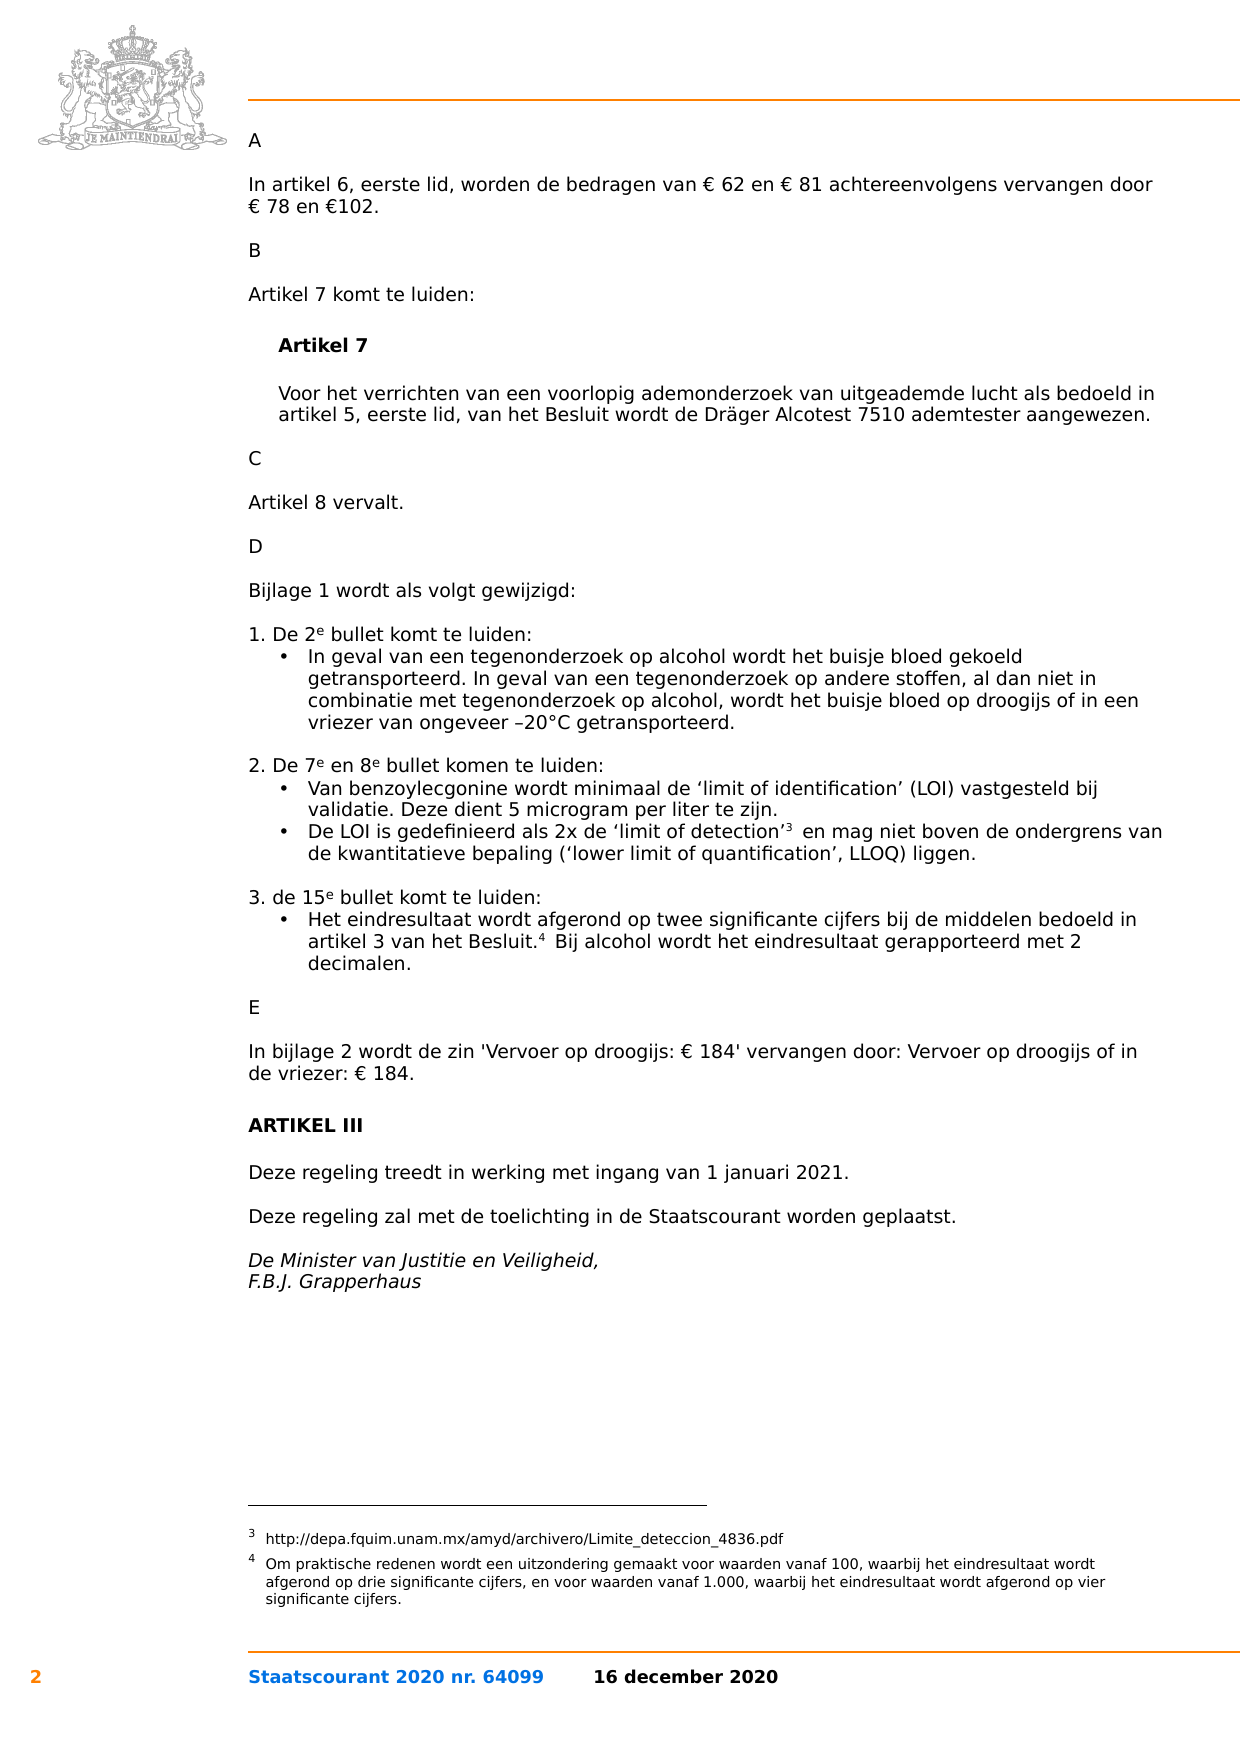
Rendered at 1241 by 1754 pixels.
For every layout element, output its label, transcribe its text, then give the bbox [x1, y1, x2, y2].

text 2. De 7e en 8e bullet komen te luiden: [248, 755, 1163, 777]
text Om praktische redenen wordt een uitzondering gemaakt voor waarden vanaf 100, waarbij het eindresultaat wordt afgerond op drie significante cijfers, en voor waarden vanaf 1.000, waarbij het eindresultaat wordt afgerond op vier significante cijfers. [248, 1552, 1163, 1608]
text 1. De 2e bullet komt te luiden: [248, 624, 1163, 646]
text • De LOI is gedefinieerd als 2x de ‘limit of detection’ en mag niet boven de ondergrens van de kwantitatieve bepaling (‘lower limit of quantification’, LLOQ) liggen. [278, 821, 1163, 865]
text 3. de 15e bullet komt te luiden: [248, 887, 1163, 909]
text E [248, 997, 1163, 1019]
text • In geval van een tegenonderzoek op alcohol wordt het buisje bloed gekoeld getransporteerd. In geval van een tegenonderzoek op andere stoffen, al dan niet in combinatie met tegenonderzoek op alcohol, wordt het buisje bloed op droogijs of in een vriezer van ongeveer –20°C getransporteerd. [278, 646, 1163, 733]
text D [248, 536, 1163, 558]
text http://depa.fquim.unam.mx/amyd/archivero/Limite_deteccion_4836.pdf [248, 1527, 1163, 1549]
text Deze regeling zal met de toelichting in de Staatscourant worden geplaatst. [248, 1206, 1163, 1228]
text Deze regeling treedt in werking met ingang van 1 januari 2021. [248, 1162, 1163, 1184]
picture [38, 25, 227, 150]
text A [248, 130, 1163, 152]
text Artikel 7 komt te luiden: [248, 283, 1163, 305]
text In bijlage 2 wordt de zin 'Vervoer op droogijs: € 184' vervangen door: Vervoer op droogijs of in de vriezer: € 184. [248, 1041, 1163, 1085]
text B [248, 239, 1163, 262]
text Bijlage 1 wordt als volgt gewijzigd: [248, 580, 1163, 602]
text Artikel 8 vervalt. [248, 492, 1163, 514]
subtitle ARTIKEL III [248, 1115, 1163, 1137]
text • Van benzoylecgonine wordt minimaal de ‘limit of identification’ (LOI) vastgesteld bij validatie. Deze dient 5 microgram per liter te zijn. [278, 777, 1163, 821]
text In artikel 6, eerste lid, worden de bedragen van € 62 en € 81 achtereenvolgens vervangen door € 78 en €102. [248, 174, 1163, 218]
text C [248, 448, 1163, 470]
text Voor het verrichten van een voorlopig ademonderzoek van uitgeademde lucht als bedoeld in artikel 5, eerste lid, van het Besluit wordt de Dräger Alcotest 7510 ademtester aangewezen. [278, 382, 1163, 426]
text De Minister van Justitie en Veiligheid, F.B.J. Grapperhaus [248, 1249, 1163, 1293]
text • Het eindresultaat wordt afgerond op twee significante cijfers bij de middelen bedoeld in artikel 3 van het Besluit. Bij alcohol wordt het eindresultaat gerapporteerd met 2 decimalen. [278, 909, 1163, 975]
subtitle Artikel 7 [278, 335, 1163, 357]
